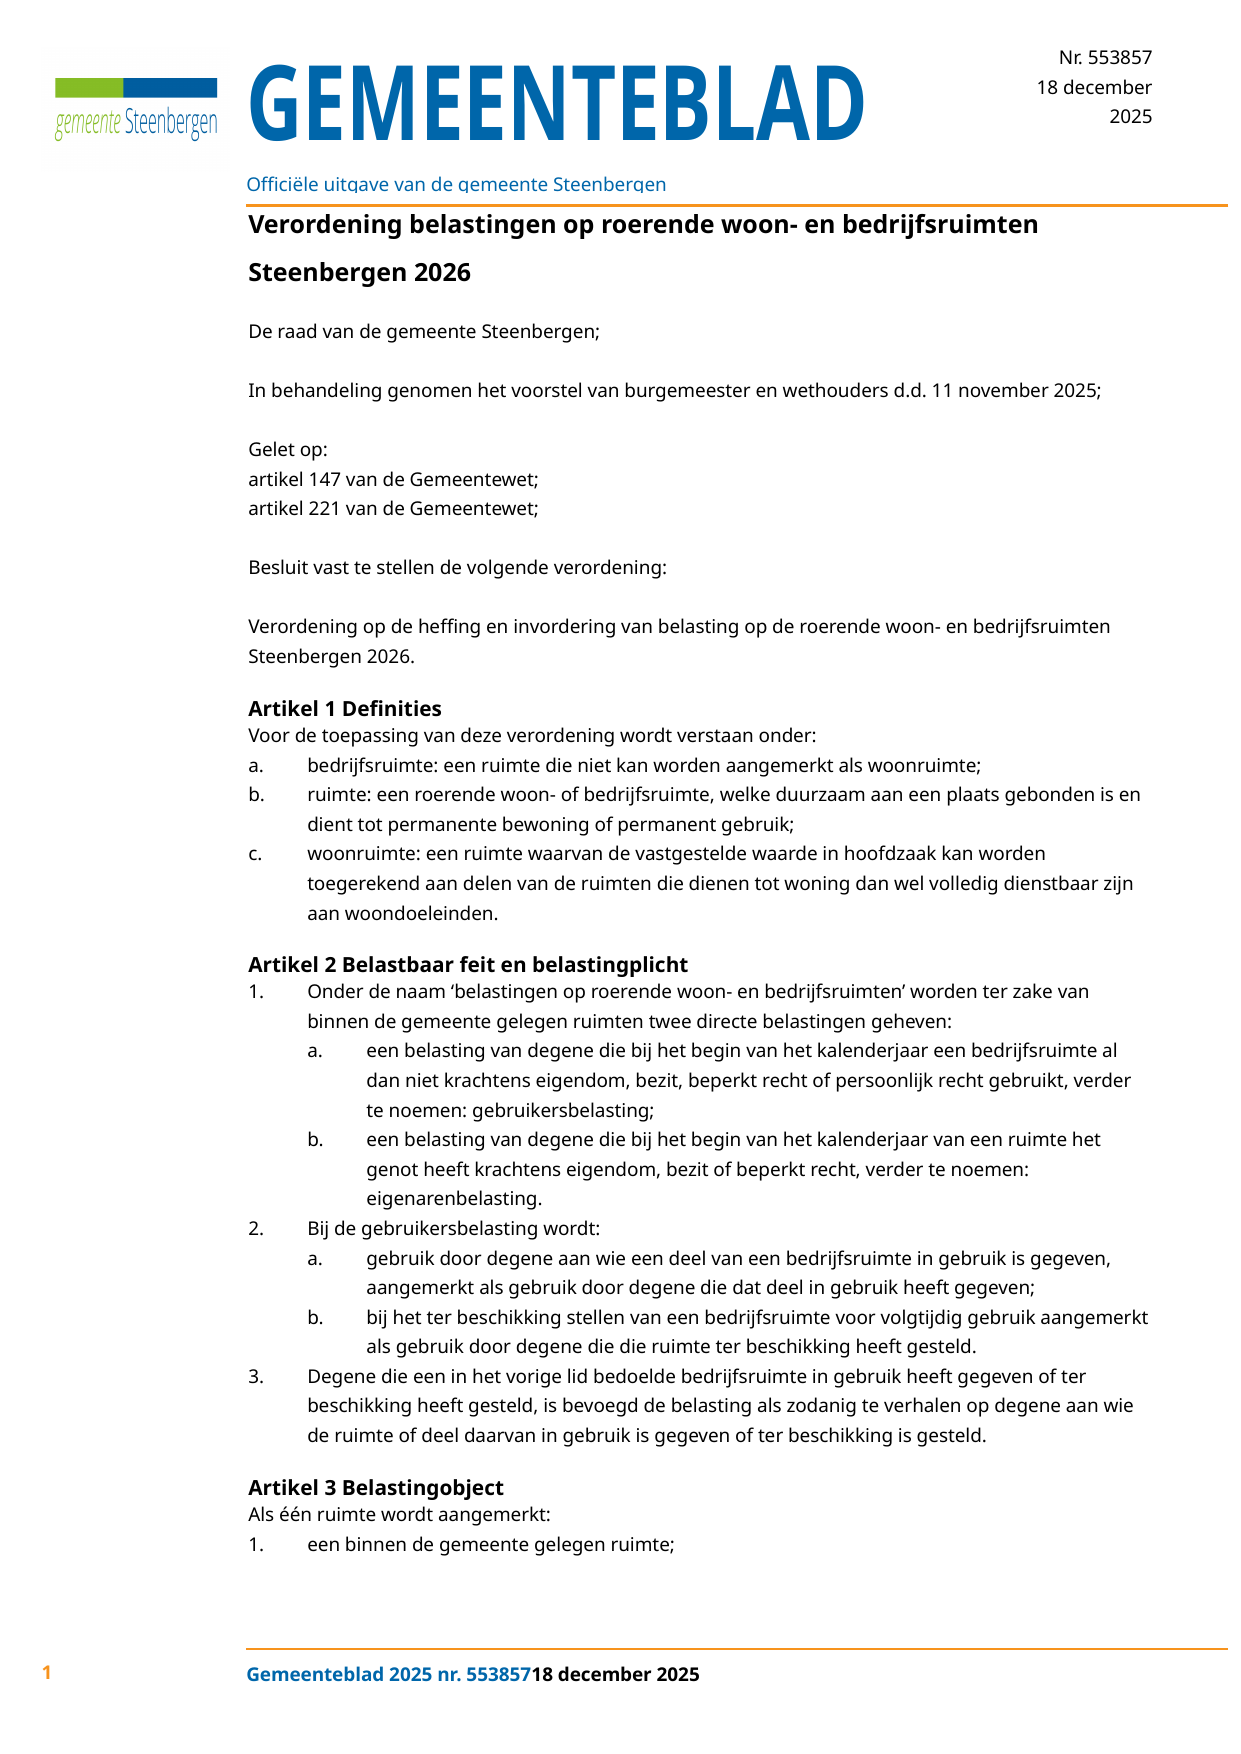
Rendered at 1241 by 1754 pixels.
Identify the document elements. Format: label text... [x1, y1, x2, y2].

list Bij de gebruikersbelasting wordt: [248, 1215, 1152, 1241]
text artikel 221 van de Gemeentewet; [248, 495, 1152, 521]
list Degene die een in het vorige lid bedoelde bedrijfsruimte in gebruik heeft gegeven of ter beschikking heeft gesteld, is bevoegd de belasting als zodanig te verhalen op degene aan wie de ruimte of deel daarvan in gebruik is gegeven of ter beschikking is gesteld. [248, 1363, 1152, 1448]
picture [41, 47, 231, 172]
text Gelet op: [248, 436, 1152, 462]
text De raad van de gemeente Steenbergen; [248, 318, 1152, 344]
text In behandeling genomen het voorstel van burgemeester en wethouders d.d. 11 november 2025; [248, 377, 1152, 403]
list een belasting van degene die bij het begin van het kalenderjaar een bedrijfsruimte al dan niet krachtens eigendom, bezit, beperkt recht of persoonlijk recht gebruikt, verder te noemen: gebruikersbelasting; [307, 1038, 1152, 1123]
text Artikel 2 Belastbaar feit en belastingplicht [248, 950, 1152, 978]
text Verordening belastingen op roerende woon- en bedrijfsruimten Steenbergen 2026 [248, 207, 1152, 288]
list bedrijfsruimte: een ruimte die niet kan worden aangemerkt als woonruimte; [248, 752, 1152, 777]
list een binnen de gemeente gelegen ruimte; [248, 1531, 1152, 1556]
text Besluit vast te stellen de volgende verordening: [248, 554, 1152, 580]
text Voor de toepassing van deze verordening wordt verstaan onder: [248, 722, 1152, 748]
list Onder de naam ‘belastingen op roerende woon- en bedrijfsruimten’ worden ter zake van binnen de gemeente gelegen ruimten twee directe belastingen geheven: [248, 978, 1152, 1034]
list ruimte: een roerende woon- of bedrijfsruimte, welke duurzaam aan een plaats gebonden is en dient tot permanente bewoning of permanent gebruik; [248, 781, 1152, 837]
text Als één ruimte wordt aangemerkt: [248, 1501, 1152, 1527]
text Verordening op de heffing en invordering van belasting op de roerende woon- en bedrijfsruimten Steenbergen 2026. [248, 614, 1152, 669]
list bij het ter beschikking stellen van een bedrijfsruimte voor volgtijdig gebruik aangemerkt als gebruik door degene die die ruimte ter beschikking heeft gesteld. [307, 1304, 1152, 1359]
text Artikel 1 Definities [248, 694, 1152, 722]
list woonruimte: een ruimte waarvan de vastgestelde waarde in hoofdzaak kan worden toegerekend aan delen van de ruimten die dienen tot woning dan wel volledig dienstbaar zijn aan woondoeleinden. [248, 841, 1152, 925]
text Artikel 3 Belastingobject [248, 1473, 1152, 1501]
text artikel 147 van de Gemeentewet; [248, 466, 1152, 492]
list gebruik door degene aan wie een deel van een bedrijfsruimte in gebruik is gegeven, aangemerkt als gebruik door degene die dat deel in gebruik heeft gegeven; [307, 1245, 1152, 1300]
list een belasting van degene die bij het begin van het kalenderjaar van een ruimte het genot heeft krachtens eigendom, bezit of beperkt recht, verder te noemen: eigenarenbelasting. [307, 1126, 1152, 1211]
